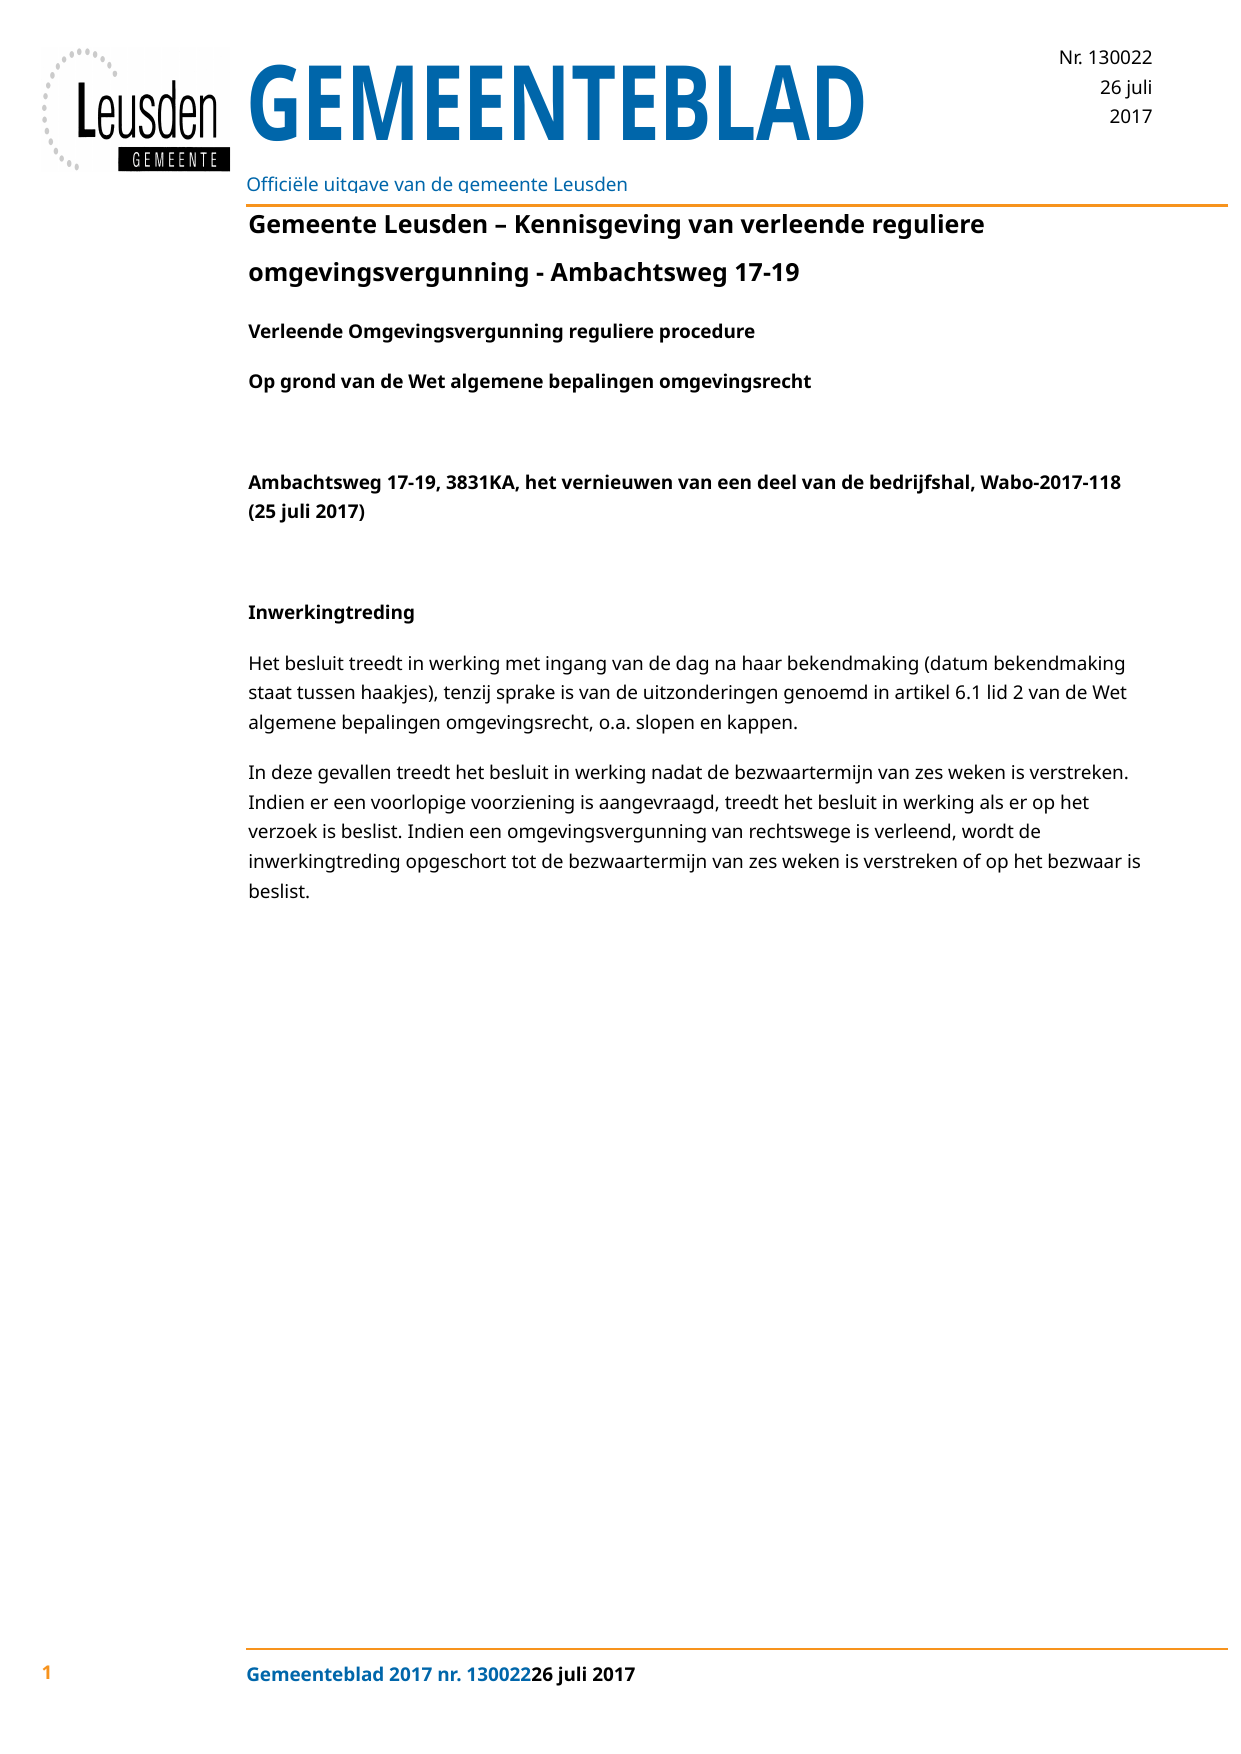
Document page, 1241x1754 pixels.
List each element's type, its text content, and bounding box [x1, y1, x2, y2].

text Verleende Omgevingsvergunning reguliere procedure [248, 318, 1152, 344]
picture [41, 47, 231, 172]
text Inwerkingtreding [248, 599, 1152, 625]
text Op grond van de Wet algemene bepalingen omgevingsrecht [248, 368, 1152, 394]
text In deze gevallen treedt het besluit in werking nadat de bezwaartermijn van zes weken is verstreken. Indien er een voorlopige voorziening is aangevraagd, treedt het besluit in werking als er op het verzoek is beslist. Indien een omgevingsvergunning van rechtswege is verleend, wordt de inwerkingtreding opgeschort tot de bezwaartermijn van zes weken is verstreken of op het bezwaar is beslist. [248, 759, 1152, 904]
text Ambachtsweg 17-19, 3831KA, het vernieuwen van een deel van de bedrijfshal, Wabo-2017-118 (25 juli 2017) [248, 469, 1152, 524]
text Gemeente Leusden – Kennisgeving van verleende reguliere omgevingsvergunning - Ambachtsweg 17-19 [248, 207, 1152, 288]
text Het besluit treedt in werking met ingang van de dag na haar bekendmaking (datum bekendmaking staat tussen haakjes), tenzij sprake is van de uitzonderingen genoemd in artikel 6.1 lid 2 van de Wet algemene bepalingen omgevingsrecht, o.a. slopen en kappen. [248, 650, 1152, 735]
